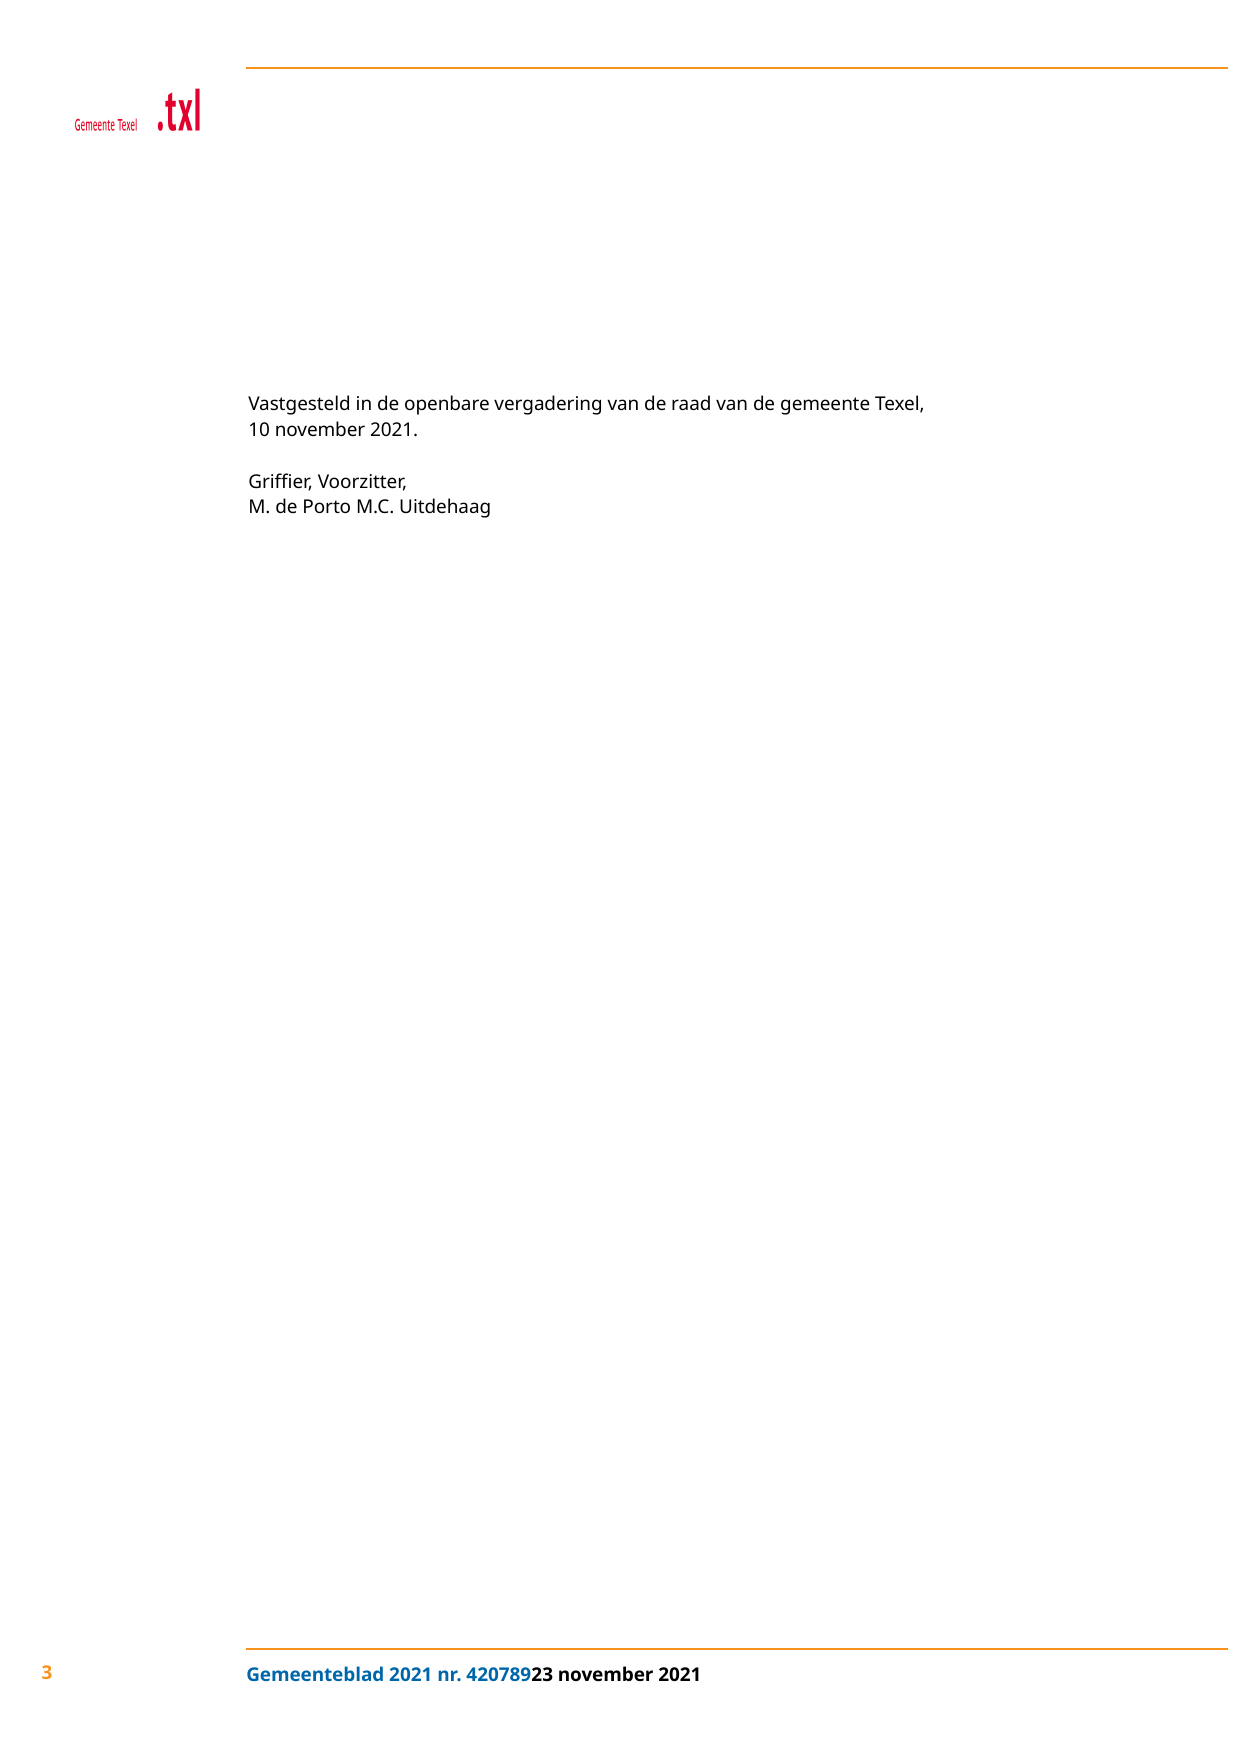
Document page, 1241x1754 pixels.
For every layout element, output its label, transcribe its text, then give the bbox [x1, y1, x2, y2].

text Vastgesteld in de openbare vergadering van de raad van de gemeente Texel, [248, 391, 1152, 416]
text 10 november 2021. [248, 416, 1152, 442]
text Griffier, Voorzitter, [248, 468, 1152, 493]
picture [41, 47, 231, 172]
text M. de Porto M.C. Uitdehaag [248, 493, 1152, 519]
